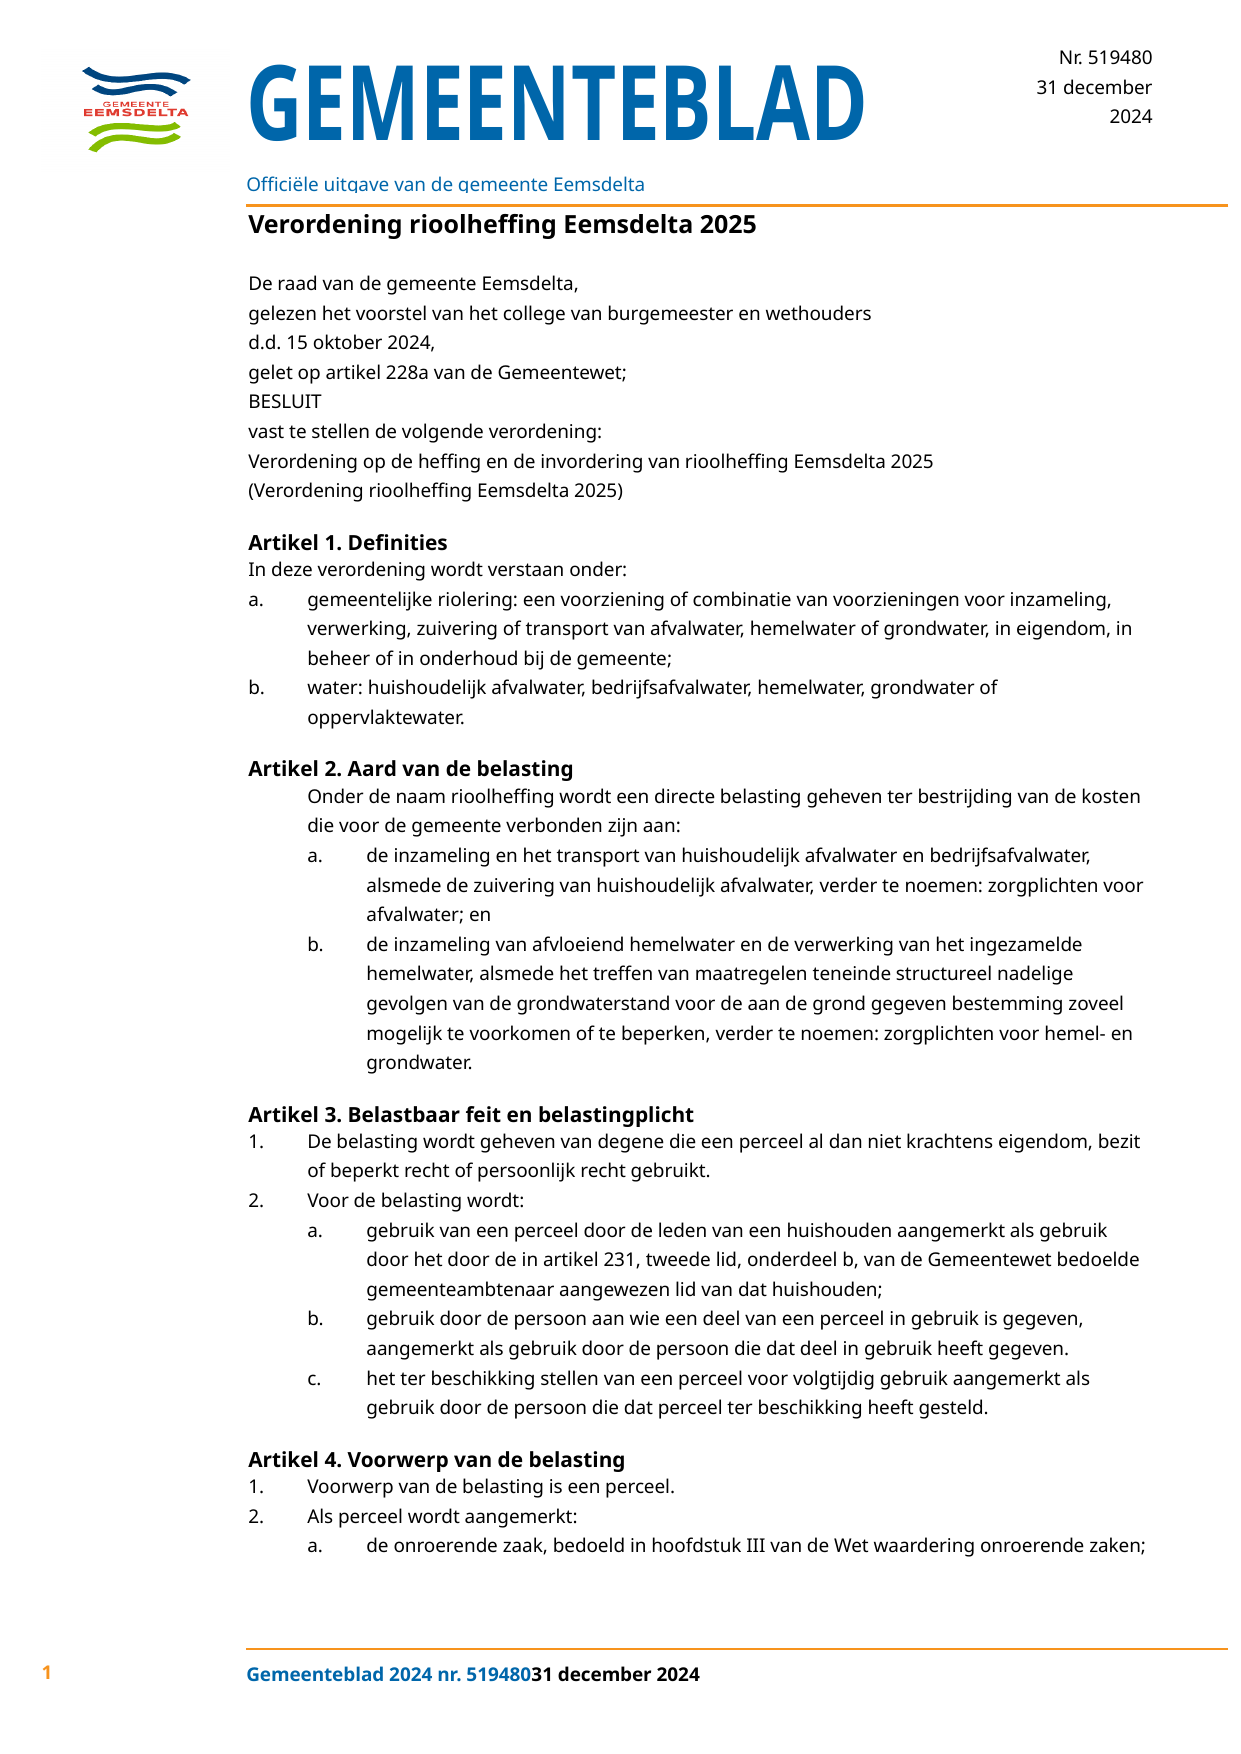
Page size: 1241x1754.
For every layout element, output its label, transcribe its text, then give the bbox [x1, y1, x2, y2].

list Voorwerp van de belasting is een perceel. [248, 1473, 1152, 1499]
list gebruik door de persoon aan wie een deel van een perceel in gebruik is gegeven, aangemerkt als gebruik door de persoon die dat deel in gebruik heeft gegeven. [307, 1306, 1152, 1361]
text Artikel 1. Definities [248, 528, 1152, 556]
list Als perceel wordt aangemerkt: [248, 1503, 1152, 1528]
text In deze verordening wordt verstaan onder: [248, 556, 1152, 582]
text Artikel 3. Belastbaar feit en belastingplicht [248, 1100, 1152, 1128]
text (Verordening rioolheffing Eemsdelta 2025) [248, 477, 1152, 503]
list het ter beschikking stellen van een perceel voor volgtijdig gebruik aangemerkt als gebruik door de persoon die dat perceel ter beschikking heeft gesteld. [307, 1365, 1152, 1420]
text Artikel 2. Aard van de belasting [248, 754, 1152, 783]
text BESLUIT [248, 389, 1152, 414]
list Voor de belasting wordt: [248, 1187, 1152, 1213]
text Verordening op de heffing en de invordering van rioolheffing Eemsdelta 2025 [248, 448, 1152, 473]
text vast te stellen de volgende verordening: [248, 418, 1152, 444]
list De belasting wordt geheven van degene die een perceel al dan niet krachtens eigendom, bezit of beperkt recht of persoonlijk recht gebruikt. [248, 1128, 1152, 1183]
list Onder de naam rioolheffing wordt een directe belasting geheven ter bestrijding van de kosten die voor de gemeente verbonden zijn aan: [248, 783, 1152, 838]
text gelezen het voorstel van het college van burgemeester en wethouders [248, 300, 1152, 326]
picture [41, 47, 231, 172]
list water: huishoudelijk afvalwater, bedrijfsafvalwater, hemelwater, grondwater of oppervlaktewater. [248, 674, 1152, 730]
list de inzameling van afvloeiend hemelwater en de verwerking van het ingezamelde hemelwater, alsmede het treffen van maatregelen teneinde structureel nadelige gevolgen van de grondwaterstand voor de aan de grond gegeven bestemming zoveel mogelijk te voorkomen of te beperken, verder te noemen: zorgplichten voor hemel- en grondwater. [307, 931, 1152, 1075]
text d.d. 15 oktober 2024, [248, 329, 1152, 355]
text Artikel 4. Voorwerp van de belasting [248, 1445, 1152, 1473]
list de inzameling en het transport van huishoudelijk afvalwater en bedrijfsafvalwater, alsmede de zuivering van huishoudelijk afvalwater, verder te noemen: zorgplichten voor afvalwater; en [307, 842, 1152, 927]
list de onroerende zaak, bedoeld in hoofdstuk III van de Wet waardering onroerende zaken; [307, 1532, 1152, 1558]
text Verordening rioolheffing Eemsdelta 2025 [248, 207, 1152, 241]
list gebruik van een perceel door de leden van een huishouden aangemerkt als gebruik door het door de in artikel 231, tweede lid, onderdeel b, van de Gemeentewet bedoelde gemeenteambtenaar aangewezen lid van dat huishouden; [307, 1217, 1152, 1302]
text De raad van de gemeente Eemsdelta, [248, 270, 1152, 296]
list gemeentelijke riolering: een voorziening of combinatie van voorzieningen voor inzameling, verwerking, zuivering of transport van afvalwater, hemelwater of grondwater, in eigendom, in beheer of in onderhoud bij de gemeente; [248, 586, 1152, 671]
text gelet op artikel 228a van de Gemeentewet; [248, 359, 1152, 385]
